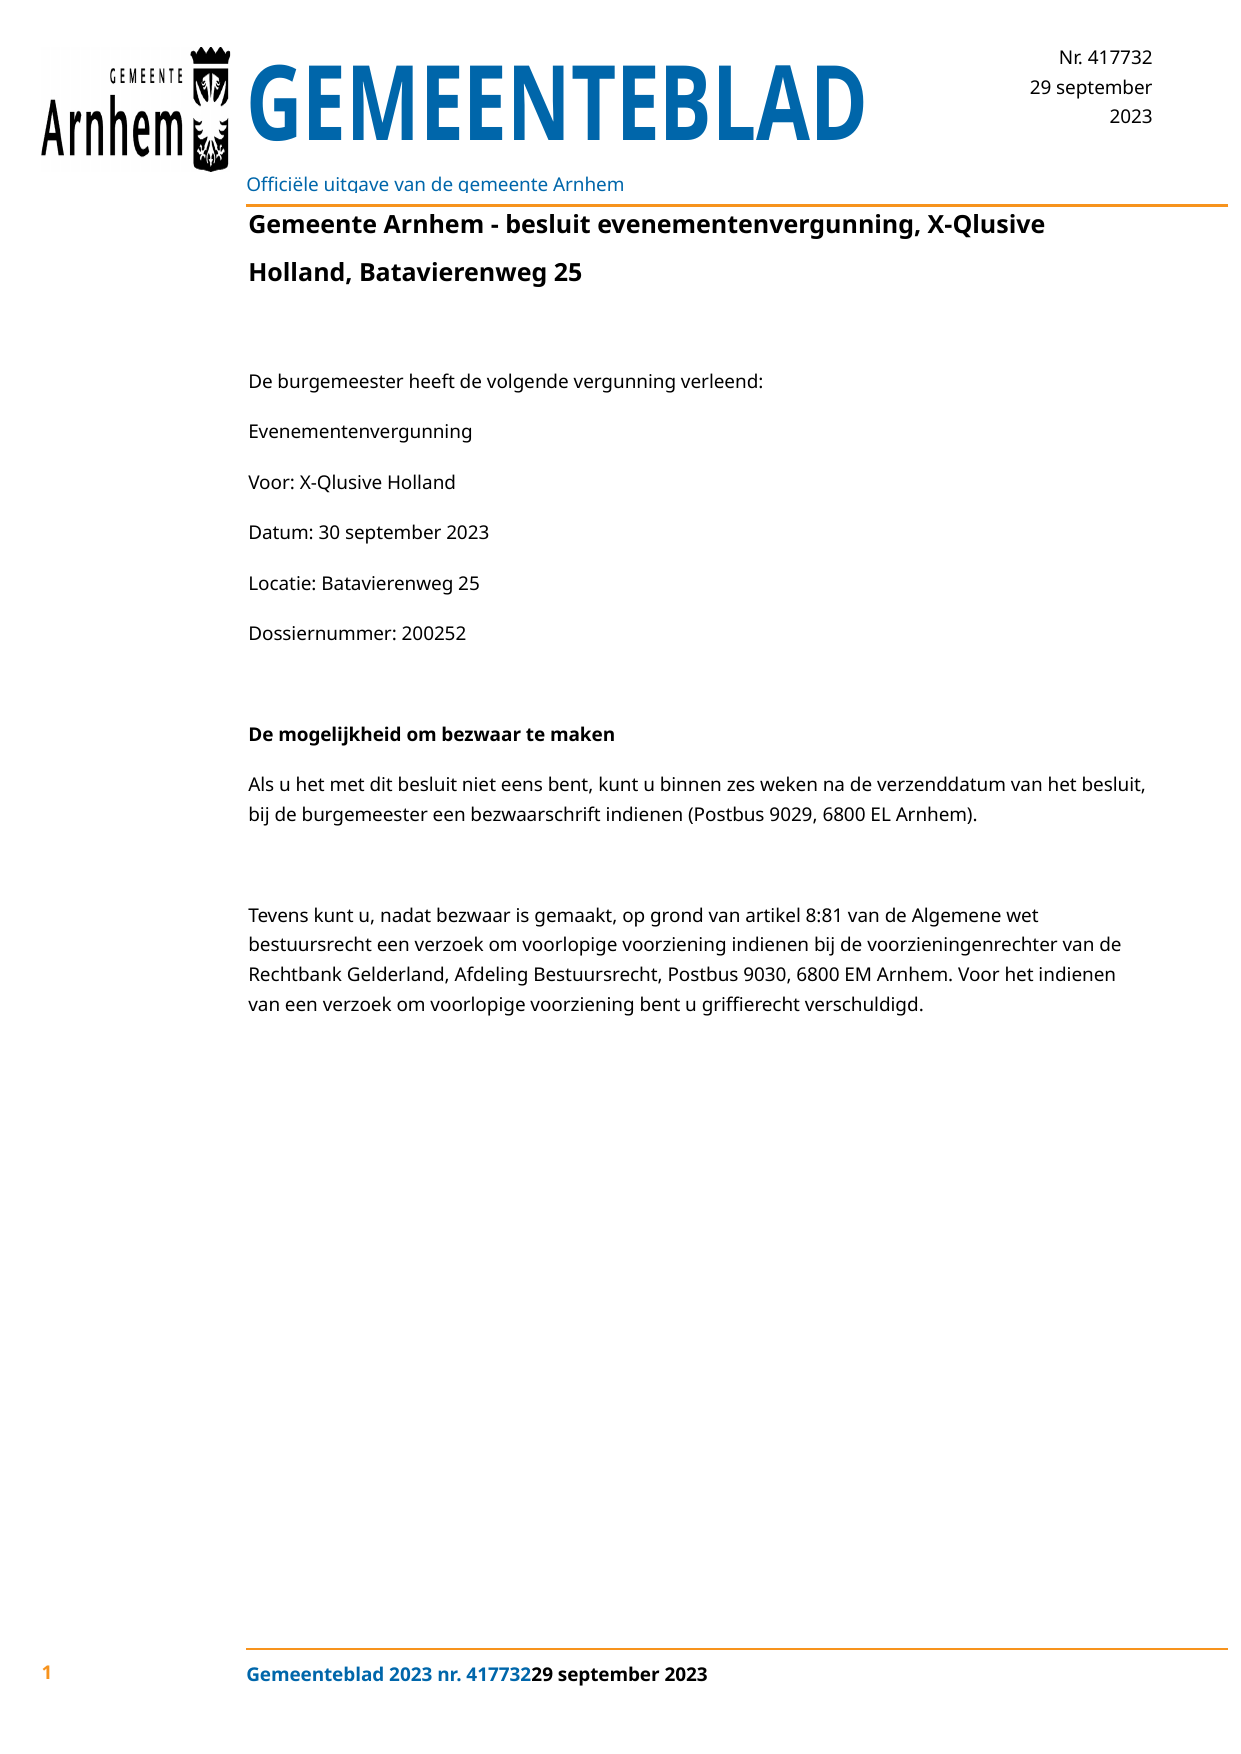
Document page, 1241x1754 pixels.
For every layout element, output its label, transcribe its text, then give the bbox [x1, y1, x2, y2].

text Als u het met dit besluit niet eens bent, kunt u binnen zes weken na de verzenddatum van het besluit, bij de burgemeester een bezwaarschrift indienen (Postbus 9029, 6800 EL Arnhem). [248, 772, 1152, 827]
text De mogelijkheid om bezwaar te maken [248, 721, 1152, 747]
text De burgemeester heeft de volgende vergunning verleend: [248, 368, 1152, 394]
text Locatie: Batavierenweg 25 [248, 570, 1152, 596]
text Evenementenvergunning [248, 419, 1152, 444]
text Gemeente Arnhem - besluit evenementenvergunning, X-Qlusive Holland, Batavierenweg 25 [248, 207, 1152, 288]
text Datum: 30 september 2023 [248, 519, 1152, 545]
text Tevens kunt u, nadat bezwaar is gemaakt, op grond van artikel 8:81 van de Algemene wet bestuursrecht een verzoek om voorlopige voorziening indienen bij de voorzieningenrechter van de Rechtbank Gelderland, Afdeling Bestuursrecht, Postbus 9030, 6800 EM Arnhem. Voor het indienen van een verzoek om voorlopige voorziening bent u griffierecht verschuldigd. [248, 902, 1152, 1017]
picture [41, 47, 231, 172]
text Dossiernummer: 200252 [248, 620, 1152, 646]
text Voor: X-Qlusive Holland [248, 469, 1152, 495]
